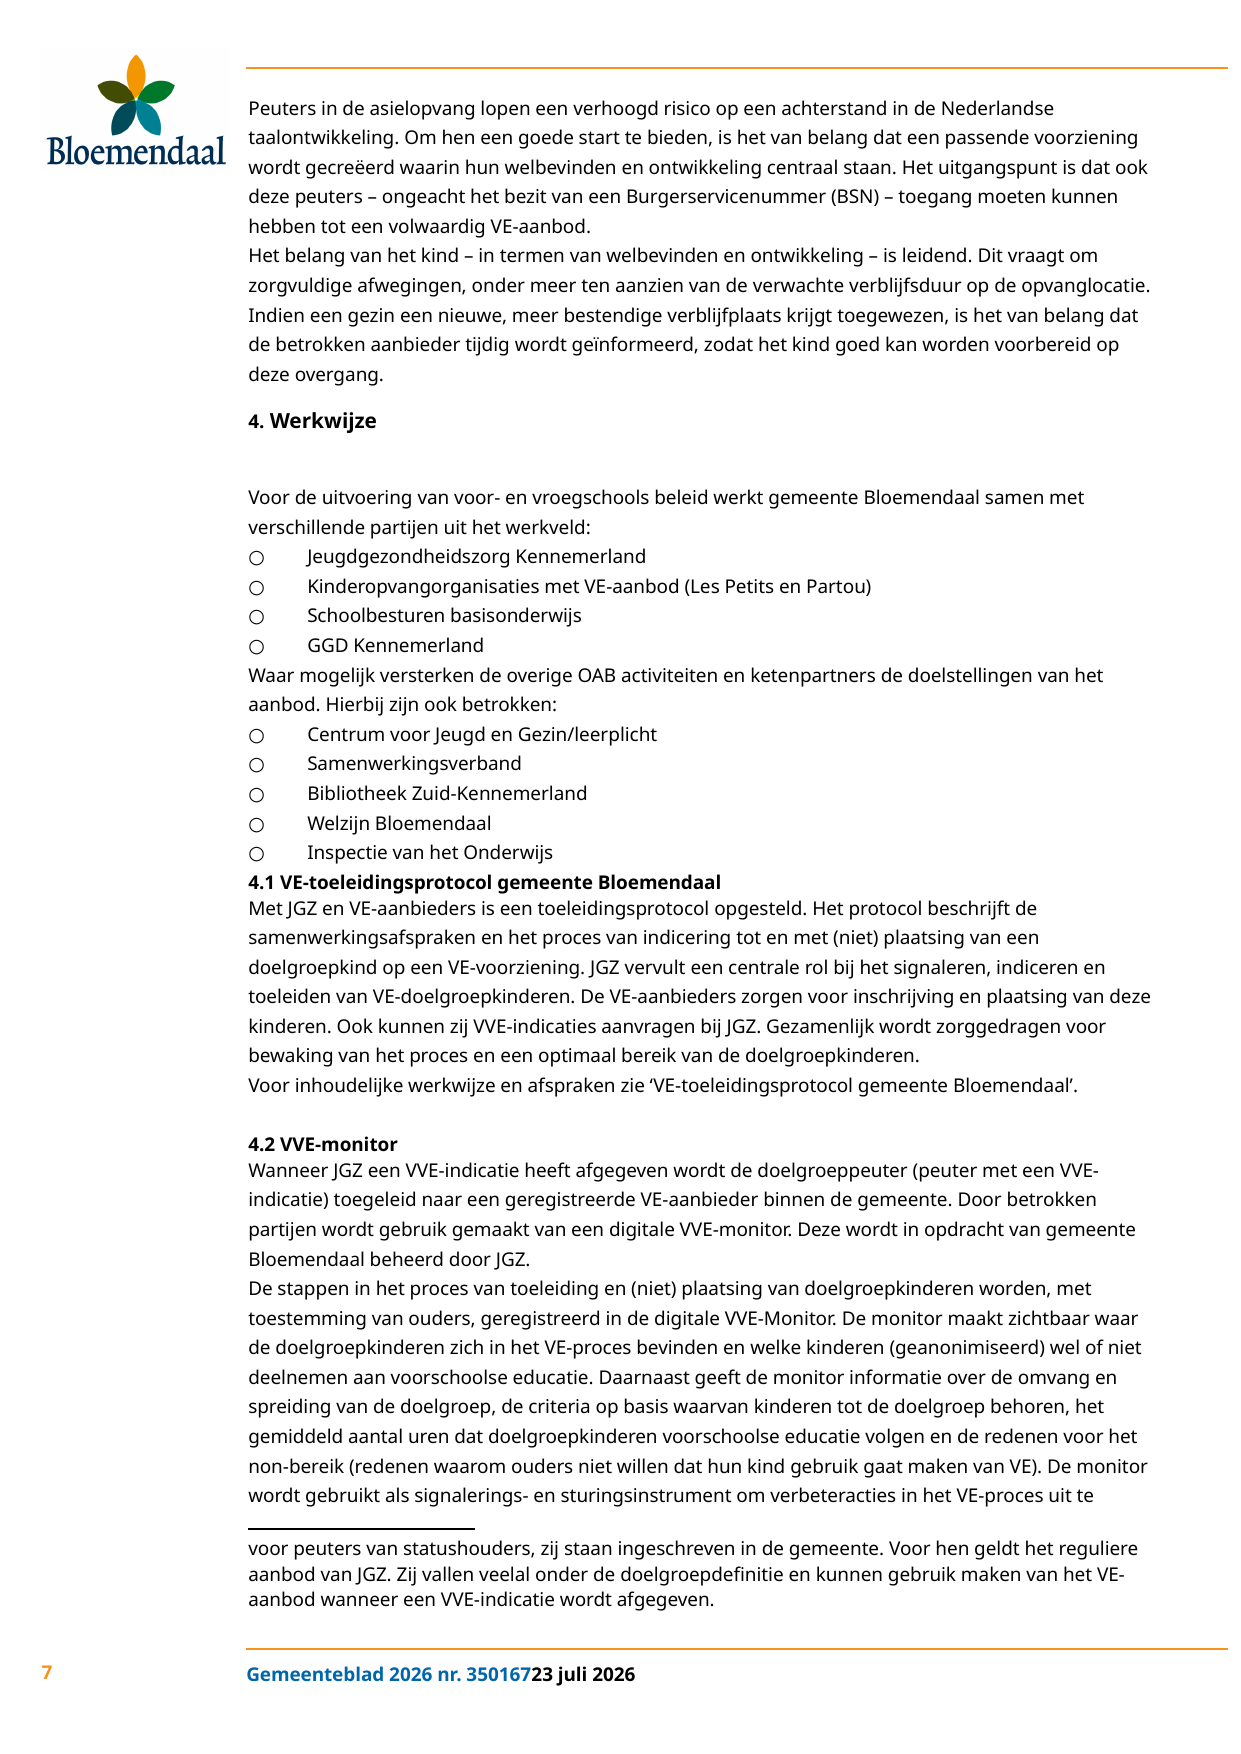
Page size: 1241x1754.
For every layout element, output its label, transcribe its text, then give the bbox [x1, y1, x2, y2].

list Jeugdgezondheidszorg Kennemerland [248, 543, 1152, 569]
list Schoolbesturen basisonderwijs [248, 603, 1152, 628]
list Welzijn Bloemendaal [248, 810, 1152, 836]
text voor peuters van statushouders, zij staan ingeschreven in de gemeente. Voor hen geldt het reguliere aanbod van JGZ. Zij vallen veelal onder de doelgroepdefinitie en kunnen gebruik maken van het VE-aanbod wanneer een VVE-indicatie wordt afgegeven. [248, 1535, 1152, 1612]
text Met JGZ en VE-aanbieders is een toeleidingsprotocol opgesteld. Het protocol beschrijft de samenwerkingsafspraken en het proces van indicering tot en met (niet) plaatsing van een doelgroepkind op een VE-voorziening. JGZ vervult een centrale rol bij het signaleren, indiceren en toeleiden van VE-doelgroepkinderen. De VE-aanbieders zorgen voor inschrijving en plaatsing van deze kinderen. Ook kunnen zij VVE-indicaties aanvragen bij JGZ. Gezamenlijk wordt zorggedragen voor bewaking van het proces en een optimaal bereik van de doelgroepkinderen. [248, 895, 1152, 1068]
list Centrum voor Jeugd en Gezin/leerplicht [248, 721, 1152, 747]
list Kinderopvangorganisaties met VE-aanbod (Les Petits en Partou) [248, 573, 1152, 599]
text Voor de uitvoering van voor- en vroegschools beleid werkt gemeente Bloemendaal samen met verschillende partijen uit het werkveld: [248, 484, 1152, 540]
text Peuters in de asielopvang lopen een verhoogd risico op een achterstand in de Nederlandse taalontwikkeling. Om hen een goede start te bieden, is het van belang dat een passende voorziening wordt gecreëerd waarin hun welbevinden en ontwikkeling centraal staan. Het uitgangspunt is dat ook deze peuters – ongeacht het bezit van een Burgerservicenummer (BSN) – toegang moeten kunnen hebben tot een volwaardig VE-aanbod. [248, 95, 1152, 239]
list Bibliotheek Zuid-Kennemerland [248, 780, 1152, 806]
list GGD Kennemerland [248, 632, 1152, 658]
text Wanneer JGZ een VVE-indicatie heeft afgegeven wordt de doelgroeppeuter (peuter met een VVE-indicatie) toegeleid naar een geregistreerde VE-aanbieder binnen de gemeente. Door betrokken partijen wordt gebruik gemaakt van een digitale VVE-monitor. Deze wordt in opdracht van gemeente Bloemendaal beheerd door JGZ. [248, 1157, 1152, 1272]
text Voor inhoudelijke werkwijze en afspraken zie ‘VE-toeleidingsprotocol gemeente Bloemendaal’. [248, 1072, 1152, 1098]
text De stappen in het proces van toeleiding en (niet) plaatsing van doelgroepkinderen worden, met toestemming van ouders, geregistreerd in de digitale VVE-Monitor. De monitor maakt zichtbaar waar de doelgroepkinderen zich in het VE-proces bevinden en welke kinderen (geanonimiseerd) wel of niet deelnemen aan voorschoolse educatie. Daarnaast geeft de monitor informatie over de omvang en spreiding van de doelgroep, de criteria op basis waarvan kinderen tot de doelgroep behoren, het gemiddeld aantal uren dat doelgroepkinderen voorschoolse educatie volgen en de redenen voor het non-bereik (redenen waarom ouders niet willen dat hun kind gebruik gaat maken van VE). De monitor wordt gebruikt als signalerings- en sturingsinstrument om verbeteracties in het VE-proces uit te [248, 1275, 1152, 1508]
picture [41, 47, 231, 172]
text Waar mogelijk versterken de overige OAB activiteiten en ketenpartners de doelstellingen van het aanbod. Hierbij zijn ook betrokken: [248, 662, 1152, 717]
text Het belang van het kind – in termen van welbevinden en ontwikkeling – is leidend. Dit vraagt om zorgvuldige afwegingen, onder meer ten aanzien van de verwachte verblijfsduur op de opvanglocatie. Indien een gezin een nieuwe, meer bestendige verblijfplaats krijgt toegewezen, is het van belang dat de betrokken aanbieder tijdig wordt geïnformeerd, zodat het kind goed kan worden voorbereid op deze overgang. [248, 243, 1152, 387]
text 4.1 VE-toeleidingsprotocol gemeente Bloemendaal [248, 869, 1152, 895]
text 4.2 VVE-monitor [248, 1131, 1152, 1157]
text 4. Werkwijze [248, 407, 1152, 435]
list Inspectie van het Onderwijs [248, 839, 1152, 865]
list Samenwerkingsverband [248, 751, 1152, 776]
